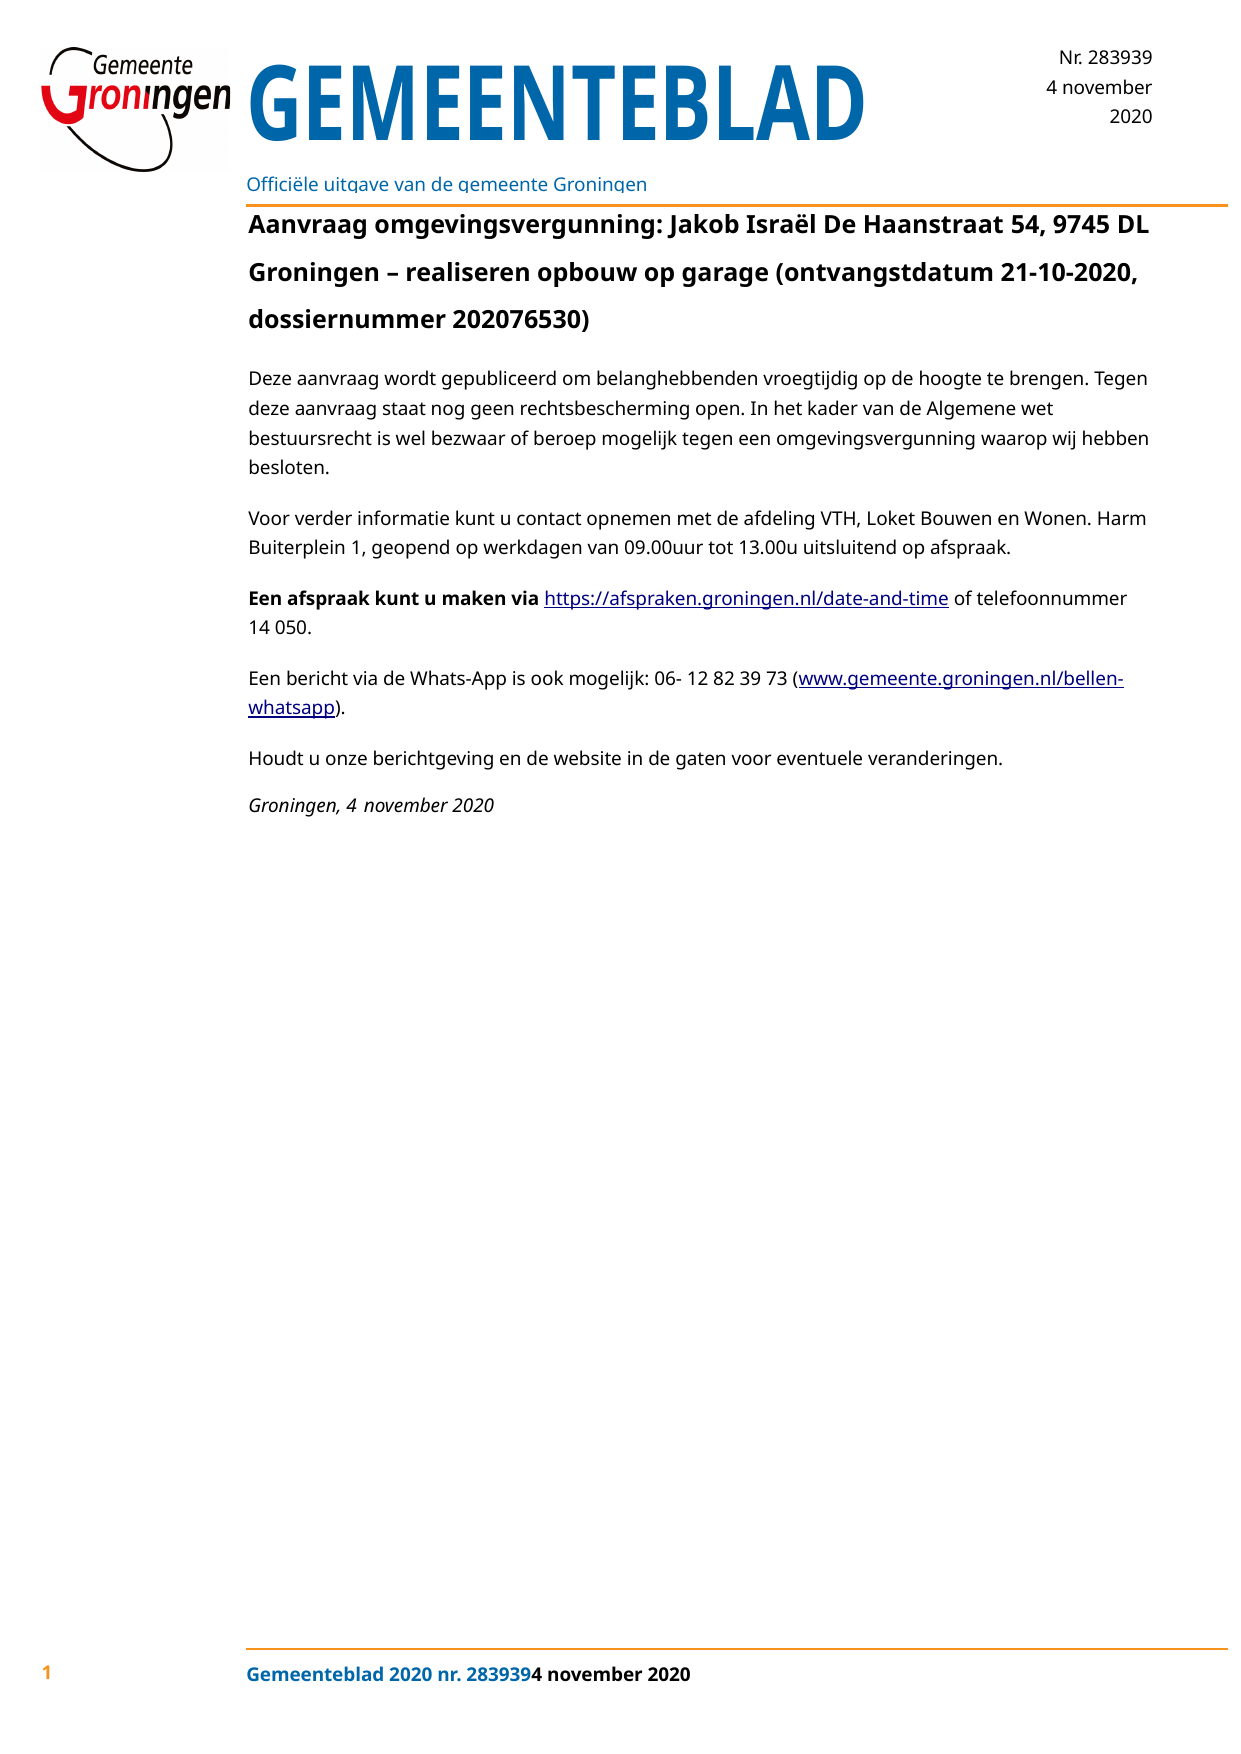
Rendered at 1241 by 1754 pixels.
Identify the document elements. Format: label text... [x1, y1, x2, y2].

picture [41, 47, 231, 172]
text Houdt u onze berichtgeving en de website in de gaten voor eventuele veranderingen. [248, 745, 1152, 770]
text Aanvraag omgevingsvergunning: Jakob Israël De Haanstraat 54, 9745 DL Groningen – realiseren opbouw op garage (ontvangstdatum 21-10-2020, dossiernummer 202076530) [248, 207, 1152, 336]
text Deze aanvraag wordt gepubliceerd om belanghebbenden vroegtijdig op de hoogte te brengen. Tegen deze aanvraag staat nog geen rechtsbescherming open. In het kader van de Algemene wet bestuursrecht is wel bezwaar of beroep mogelijk tegen een omgevingsvergunning waarop wij hebben besloten. [248, 366, 1152, 480]
text Groningen, 4 november 2020 [248, 792, 1152, 818]
text Een bericht via de Whats-App is ook mogelijk: 06- 12 82 39 73 (www.gemeente.groningen.nl/bellen-whatsapp). [248, 665, 1152, 720]
text Een afspraak kunt u maken via https://afspraken.groningen.nl/date-and-time of telefoonnummer 14 050. [248, 585, 1152, 640]
text Voor verder informatie kunt u contact opnemen met de afdeling VTH, Loket Bouwen en Wonen. Harm Buiterplein 1, geopend op werkdagen van 09.00uur tot 13.00u uitsluitend op afspraak. [248, 505, 1152, 560]
